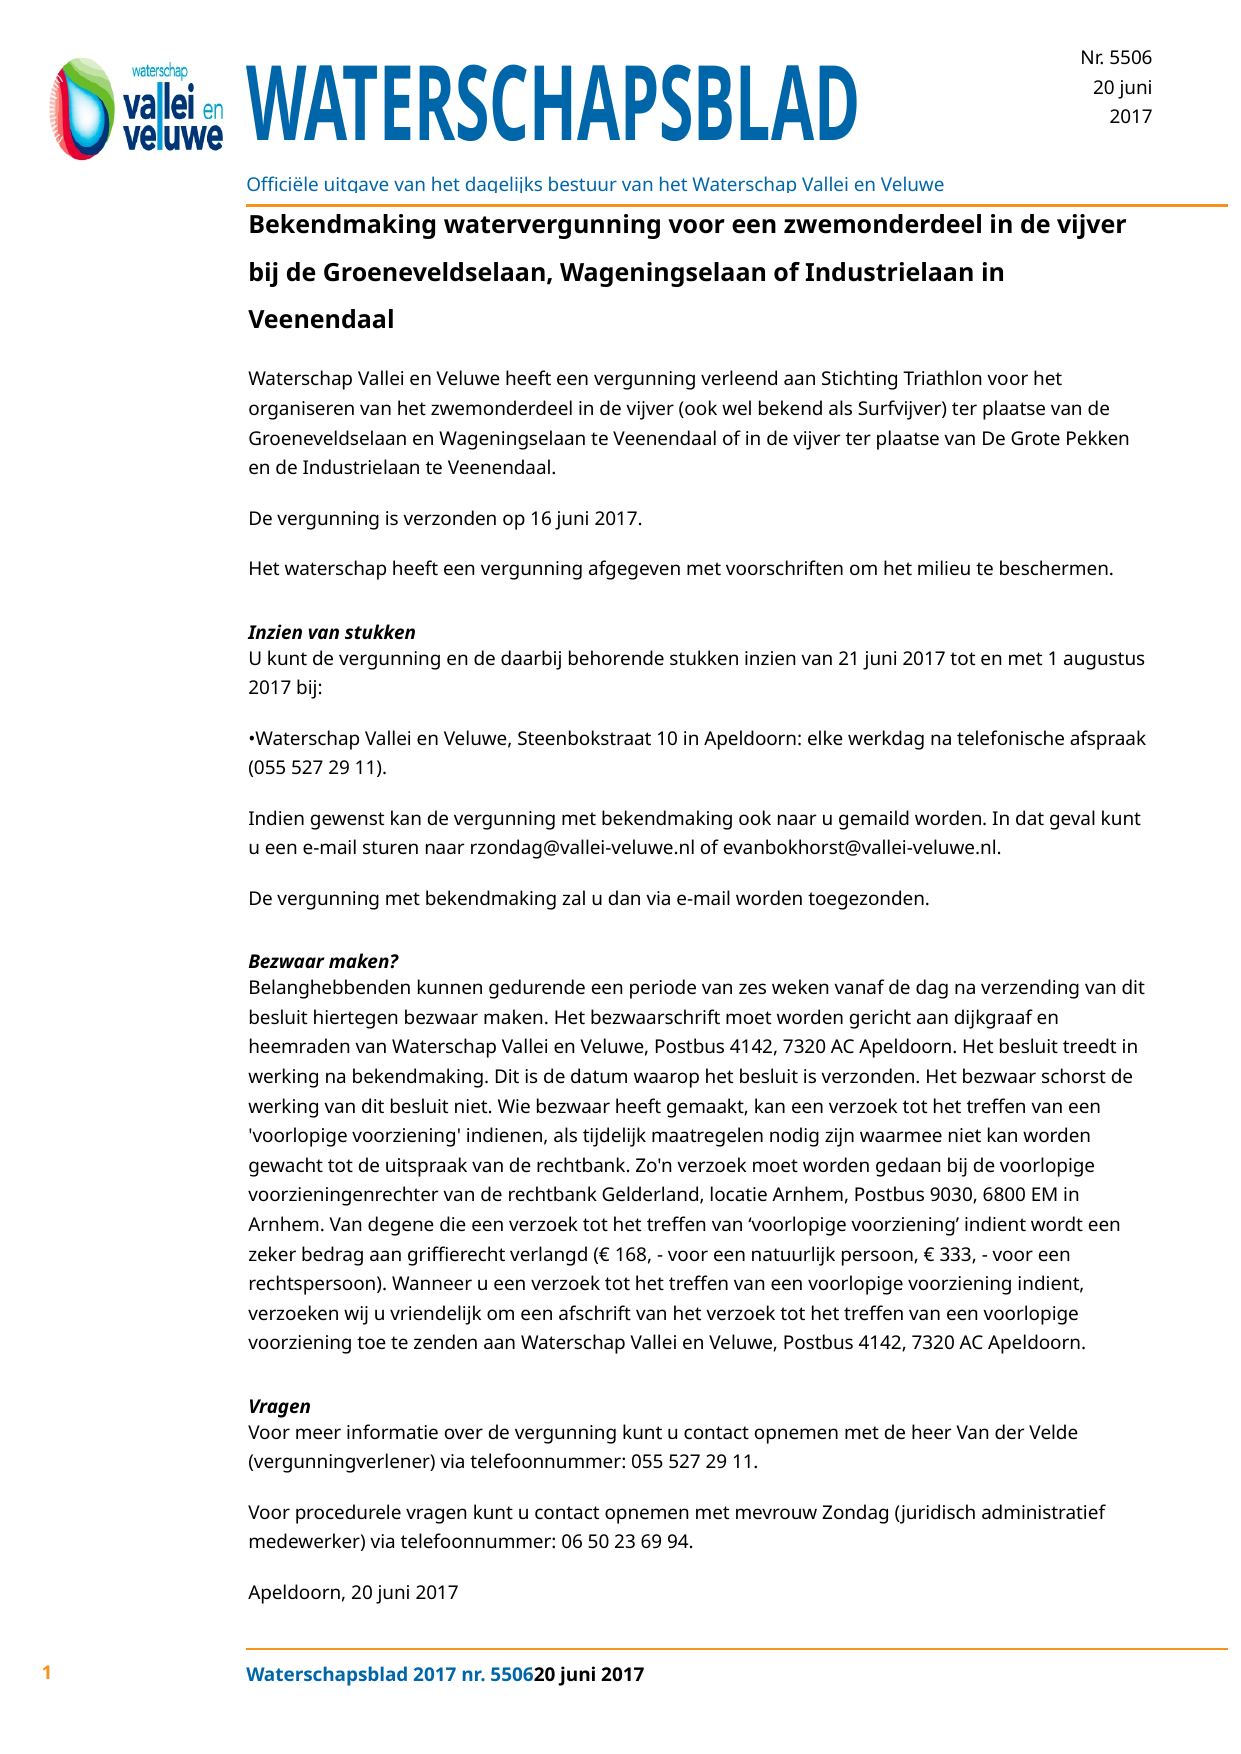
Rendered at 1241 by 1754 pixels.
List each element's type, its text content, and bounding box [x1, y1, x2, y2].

text Waterschap Vallei en Veluwe heeft een vergunning verleend aan Stichting Triathlon voor het organiseren van het zwemonderdeel in de vijver (ook wel bekend als Surfvijver) ter plaatse van de Groeneveldselaan en Wageningselaan te Veenendaal of in de vijver ter plaatse van De Grote Pekken en de Industrielaan te Veenendaal. [248, 366, 1152, 480]
text Belanghebbenden kunnen gedurende een periode van zes weken vanaf de dag na verzending van dit besluit hiertegen bezwaar maken. Het bezwaarschrift moet worden gericht aan dijkgraaf en heemraden van Waterschap Vallei en Veluwe, Postbus 4142, 7320 AC Apeldoorn. Het besluit treedt in werking na bekendmaking. Dit is de datum waarop het besluit is verzonden. Het bezwaar schorst de werking van dit besluit niet. Wie bezwaar heeft gemaakt, kan een verzoek tot het treffen van een 'voorlopige voorziening' indienen, als tijdelijk maatregelen nodig zijn waarmee niet kan worden gewacht tot de uitspraak van de rechtbank. Zo'n verzoek moet worden gedaan bij de voorlopige voorzieningenrechter van de rechtbank Gelderland, locatie Arnhem, Postbus 9030, 6800 EM in Arnhem. Van degene die een verzoek tot het treffen van ‘voorlopige voorziening’ indient wordt een zeker bedrag aan griffierecht verlangd (€ 168, - voor een natuurlijk persoon, € 333, - voor een rechtspersoon). Wanneer u een verzoek tot het treffen van een voorlopige voorziening indient, verzoeken wij u vriendelijk om een afschrift van het verzoek tot het treffen van een voorlopige voorziening toe te zenden aan Waterschap Vallei en Veluwe, Postbus 4142, 7320 AC Apeldoorn. [248, 974, 1152, 1355]
picture [41, 47, 231, 172]
text Voor meer informatie over de vergunning kunt u contact opnemen met de heer Van der Velde (vergunningverlener) via telefoonnummer: 055 527 29 11. [248, 1419, 1152, 1474]
text Apeldoorn, 20 juni 2017 [248, 1579, 1152, 1605]
text Vragen [248, 1393, 1152, 1419]
text Bezwaar maken? [248, 949, 1152, 974]
text •Waterschap Vallei en Veluwe, Steenbokstraat 10 in Apeldoorn: elke werkdag na telefonische afspraak (055 527 29 11). [248, 725, 1152, 780]
text Bekendmaking watervergunning voor een zwemonderdeel in de vijver bij de Groeneveldselaan, Wageningselaan of Industrielaan in Veenendaal [248, 207, 1152, 336]
text U kunt de vergunning en de daarbij behorende stukken inzien van 21 juni 2017 tot en met 1 augustus 2017 bij: [248, 645, 1152, 700]
text De vergunning met bekendmaking zal u dan via e-mail worden toegezonden. [248, 885, 1152, 911]
text Voor procedurele vragen kunt u contact opnemen met mevrouw Zondag (juridisch administratief medewerker) via telefoonnummer: 06 50 23 69 94. [248, 1499, 1152, 1554]
text Indien gewenst kan de vergunning met bekendmaking ook naar u gemaild worden. In dat geval kunt u een e-mail sturen naar rzondag@vallei-veluwe.nl of evanbokhorst@vallei-veluwe.nl. [248, 805, 1152, 860]
text De vergunning is verzonden op 16 juni 2017. [248, 505, 1152, 530]
text Inzien van stukken [248, 619, 1152, 645]
text Het waterschap heeft een vergunning afgegeven met voorschriften om het milieu te beschermen. [248, 555, 1152, 581]
